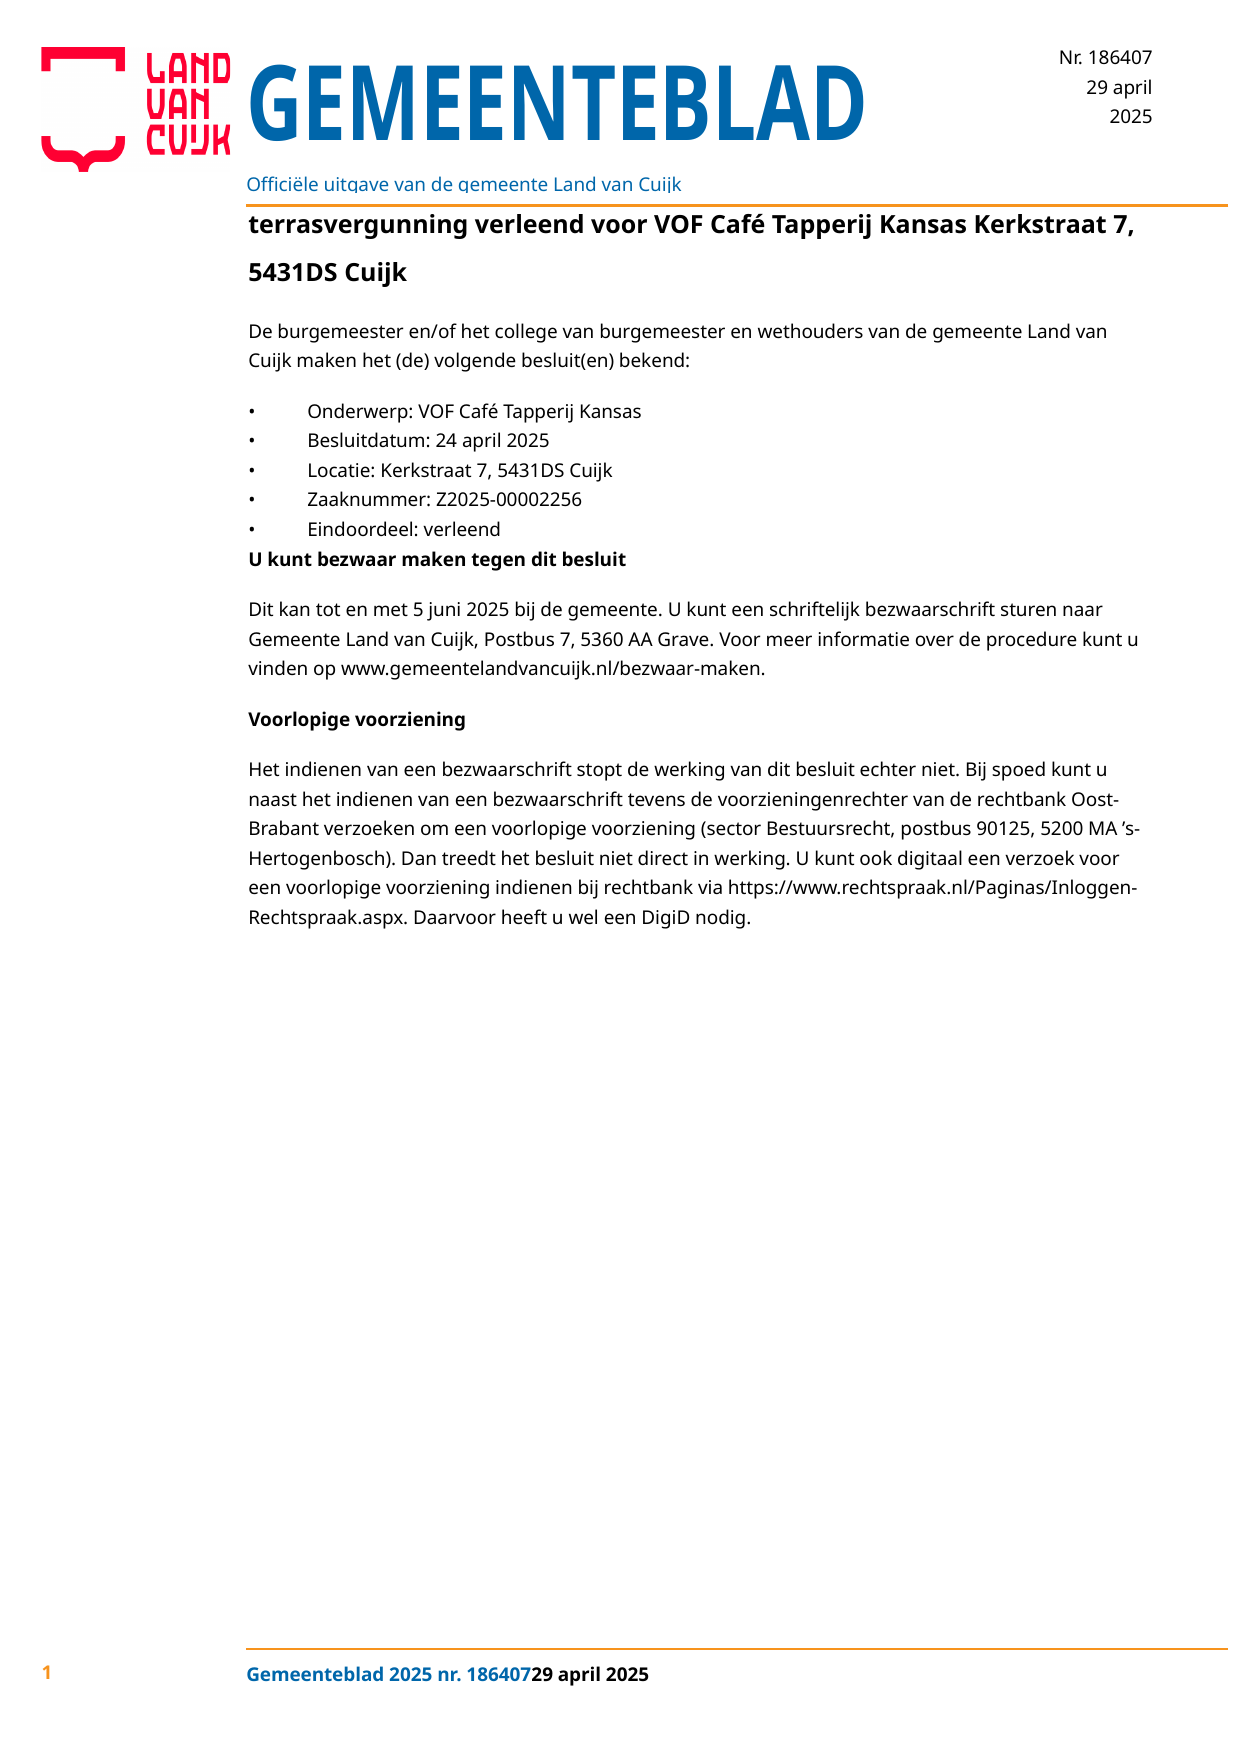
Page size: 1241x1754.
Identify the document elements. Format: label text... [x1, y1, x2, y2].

text Dit kan tot en met 5 juni 2025 bij de gemeente. U kunt een schriftelijk bezwaarschrift sturen naar Gemeente Land van Cuijk, Postbus 7, 5360 AA Grave. Voor meer informatie over de procedure kunt u vinden op www.gemeentelandvancuijk.nl/bezwaar-maken. [248, 596, 1152, 681]
text De burgemeester en/of het college van burgemeester en wethouders van de gemeente Land van Cuijk maken het (de) volgende besluit(en) bekend: [248, 318, 1152, 373]
list Besluitdatum: 24 april 2025 [248, 427, 1152, 453]
list Onderwerp: VOF Café Tapperij Kansas [248, 398, 1152, 424]
picture [41, 47, 231, 172]
text terrasvergunning verleend voor VOF Café Tapperij Kansas Kerkstraat 7, 5431DS Cuijk [248, 207, 1152, 288]
text U kunt bezwaar maken tegen dit besluit [248, 546, 1152, 572]
list Locatie: Kerkstraat 7, 5431DS Cuijk [248, 457, 1152, 483]
list Eindoordeel: verleend [248, 516, 1152, 542]
text Het indienen van een bezwaarschrift stopt de werking van dit besluit echter niet. Bij spoed kunt u naast het indienen van een bezwaarschrift tevens de voorzieningenrechter van de rechtbank Oost-Brabant verzoeken om een voorlopige voorziening (sector Bestuursrecht, postbus 90125, 5200 MA ’s-Hertogenbosch). Dan treedt het besluit niet direct in werking. U kunt ook digitaal een verzoek voor een voorlopige voorziening indienen bij rechtbank via https://www.rechtspraak.nl/Paginas/Inloggen-Rechtspraak.aspx. Daarvoor heeft u wel een DigiD nodig. [248, 756, 1152, 930]
list Zaaknummer: Z2025-00002256 [248, 487, 1152, 512]
text Voorlopige voorziening [248, 706, 1152, 732]
